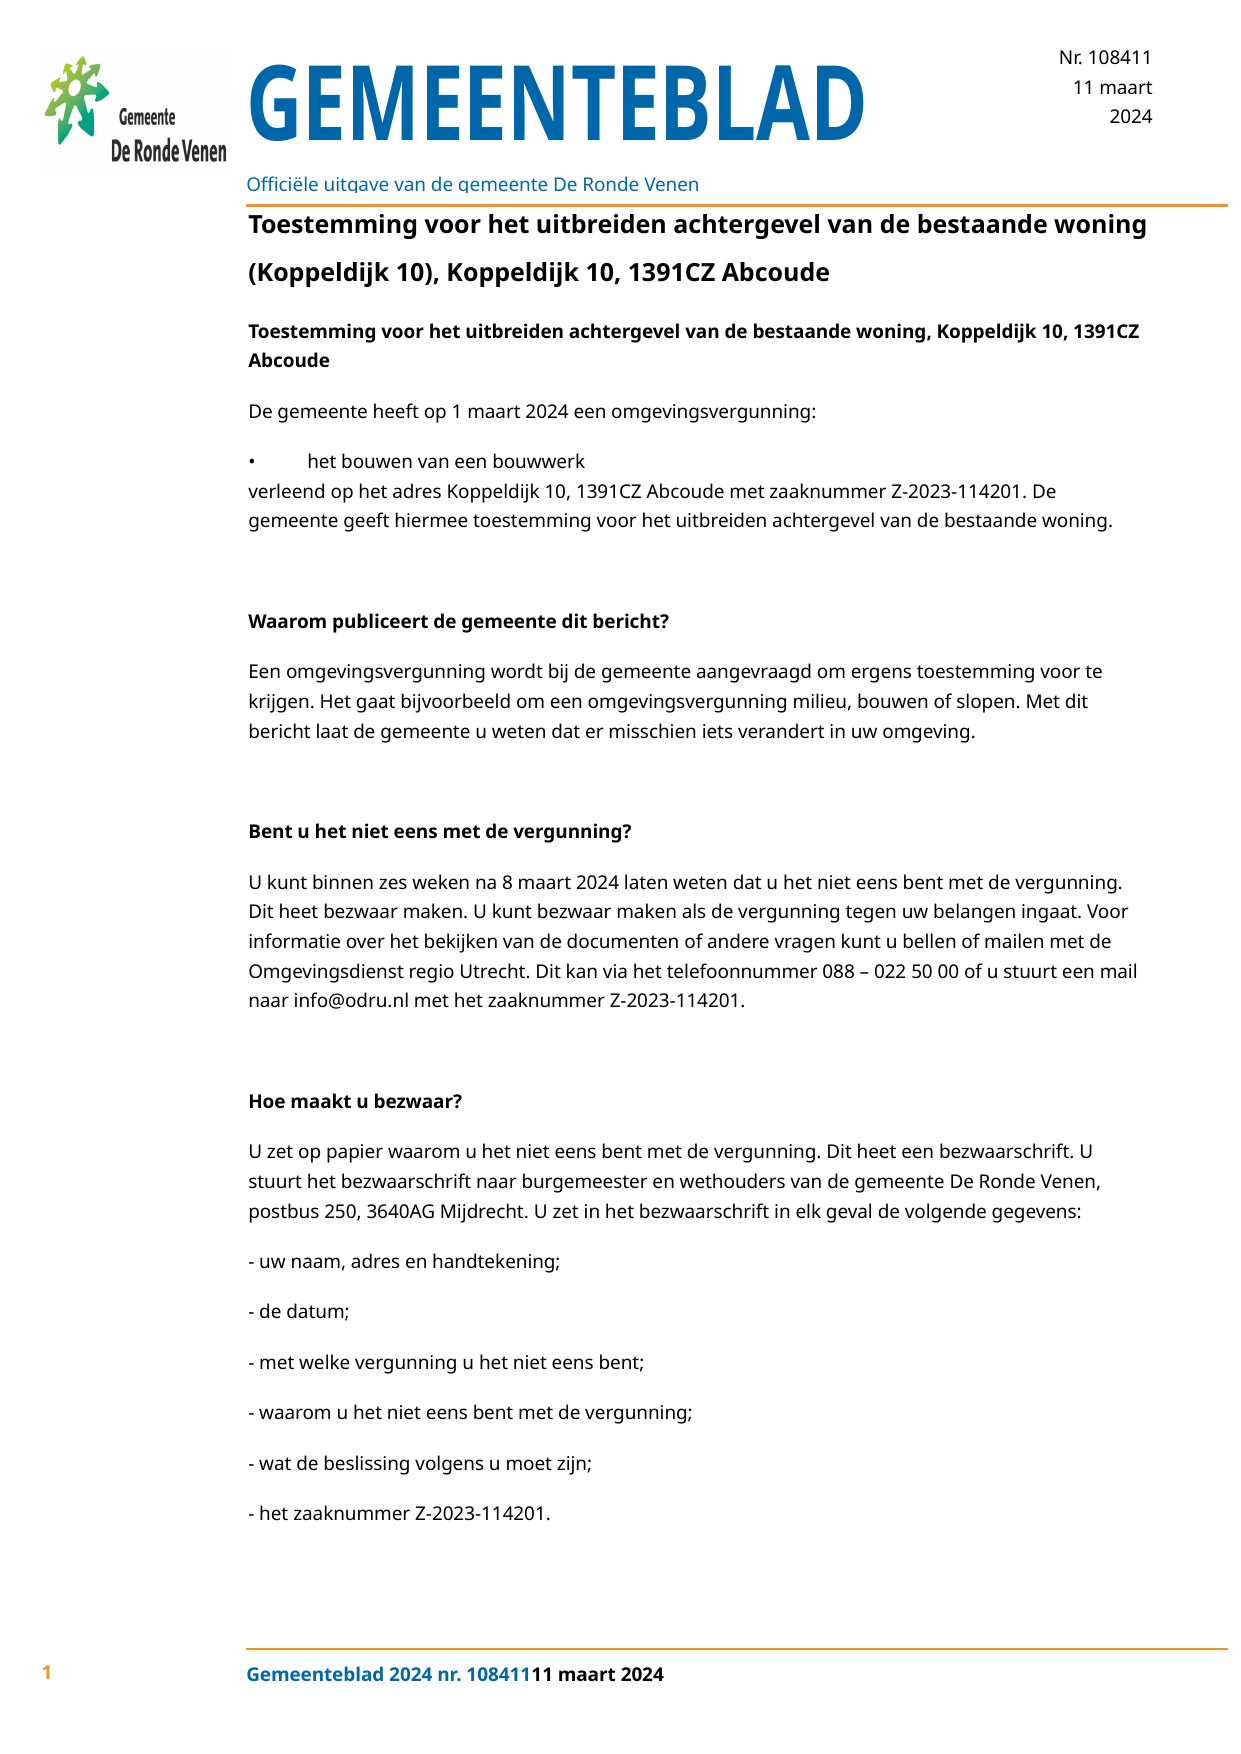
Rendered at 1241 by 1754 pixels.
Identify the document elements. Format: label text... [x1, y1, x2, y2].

text Bent u het niet eens met de vergunning? [248, 819, 1152, 844]
text - wat de beslissing volgens u moet zijn; [248, 1450, 1152, 1476]
text Toestemming voor het uitbreiden achtergevel van de bestaande woning (Koppeldijk 10), Koppeldijk 10, 1391CZ Abcoude [248, 207, 1152, 288]
text - de datum; [248, 1299, 1152, 1324]
text U zet op papier waarom u het niet eens bent met de vergunning. Dit heet een bezwaarschrift. U stuurt het bezwaarschrift naar burgemeester en wethouders van de gemeente De Ronde Venen, postbus 250, 3640AG Mijdrecht. U zet in het bezwaarschrift in elk geval de volgende gegevens: [248, 1139, 1152, 1224]
text De gemeente heeft op 1 maart 2024 een omgevingsvergunning: [248, 398, 1152, 424]
text Toestemming voor het uitbreiden achtergevel van de bestaande woning, Koppeldijk 10, 1391CZ Abcoude [248, 318, 1152, 373]
text Waarom publiceert de gemeente dit bericht? [248, 608, 1152, 634]
picture [41, 47, 231, 172]
text Een omgevingsvergunning wordt bij de gemeente aangevraagd om ergens toestemming voor te krijgen. Het gaat bijvoorbeeld om een omgevingsvergunning milieu, bouwen of slopen. Met dit bericht laat de gemeente u weten dat er misschien iets verandert in uw omgeving. [248, 659, 1152, 744]
text verleend op het adres Koppeldijk 10, 1391CZ Abcoude met zaaknummer Z-2023-114201. De gemeente geeft hiermee toestemming voor het uitbreiden achtergevel van de bestaande woning. [248, 478, 1152, 533]
text - het zaaknummer Z-2023-114201. [248, 1500, 1152, 1526]
text - waarom u het niet eens bent met de vergunning; [248, 1399, 1152, 1425]
text - met welke vergunning u het niet eens bent; [248, 1349, 1152, 1375]
text U kunt binnen zes weken na 8 maart 2024 laten weten dat u het niet eens bent met de vergunning. Dit heet bezwaar maken. U kunt bezwaar maken als de vergunning tegen uw belangen ingaat. Voor informatie over het bekijken van de documenten of andere vragen kunt u bellen of mailen met de Omgevingsdienst regio Utrecht. Dit kan via het telefoonnummer 088 – 022 50 00 of u stuurt een mail naar info@odru.nl met het zaaknummer Z-2023-114201. [248, 869, 1152, 1013]
list het bouwen van een bouwwerk [248, 448, 1152, 474]
text - uw naam, adres en handtekening; [248, 1248, 1152, 1274]
text Hoe maakt u bezwaar? [248, 1088, 1152, 1114]
